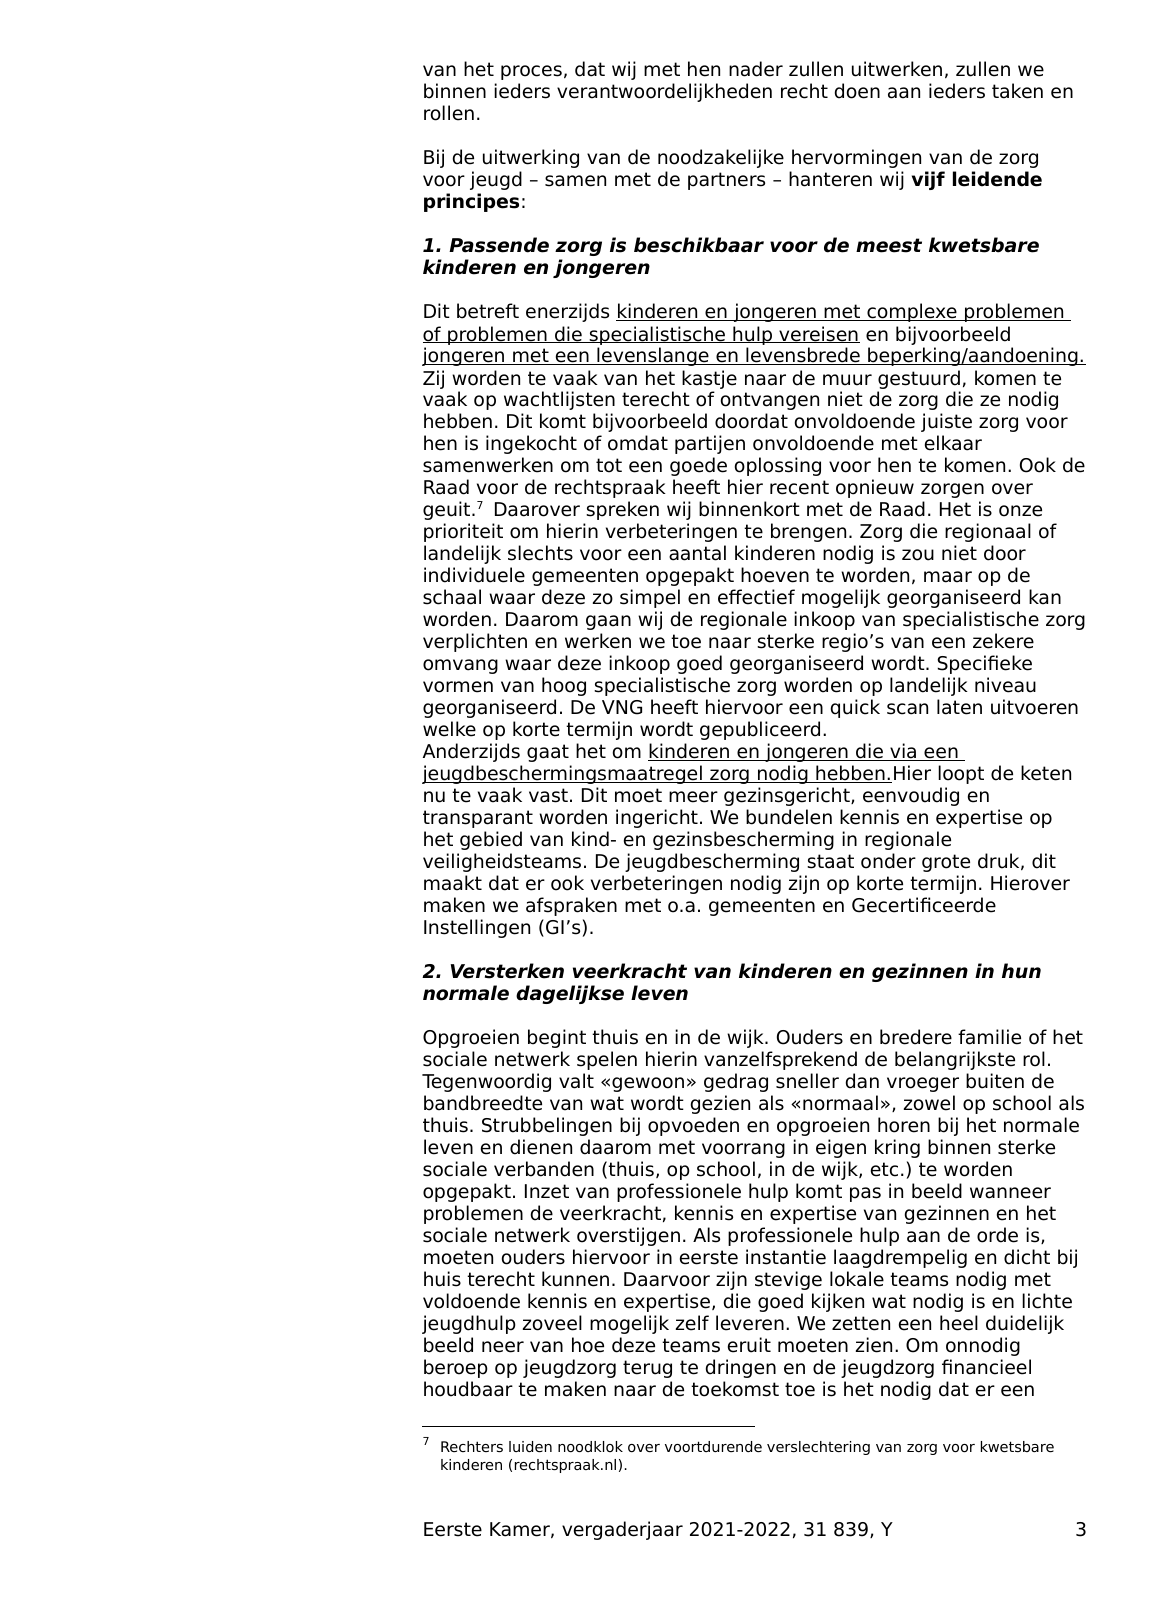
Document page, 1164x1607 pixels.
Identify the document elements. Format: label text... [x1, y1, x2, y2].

text Rechters luiden noodklok over voortdurende verslechtering van zorg voor kwetsbare kinderen (rechtspraak.nl). [422, 1435, 1087, 1474]
text Dit betreft enerzijds kinderen en jongeren met complexe problemen of problemen die specialistische hulp vereisen en bijvoorbeeld jongeren met een levenslange en levensbrede beperking/aandoening. Zij worden te vaak van het kastje naar de muur gestuurd, komen te vaak op wachtlijsten terecht of ontvangen niet de zorg die ze nodig hebben. Dit komt bijvoorbeeld doordat onvoldoende juiste zorg voor hen is ingekocht of omdat partijen onvoldoende met elkaar samenwerken om tot een goede oplossing voor hen te komen. Ook de Raad voor de rechtspraak heeft hier recent opnieuw zorgen over geuit. Daarover spreken wij binnenkort met de Raad. Het is onze prioriteit om hierin verbeteringen te brengen. Zorg die regionaal of landelijk slechts voor een aantal kinderen nodig is zou niet door individuele gemeenten opgepakt hoeven te worden, maar op de schaal waar deze zo simpel en effectief mogelijk georganiseerd kan worden. Daarom gaan wij de regionale inkoop van specialistische zorg verplichten en werken we toe naar sterke regio’s van een zekere omvang waar deze inkoop goed georganiseerd wordt. Specifieke vormen van hoog specialistische zorg worden op landelijk niveau georganiseerd. De VNG heeft hiervoor een quick scan laten uitvoeren welke op korte termijn wordt gepubliceerd. [422, 301, 1087, 741]
text Bij de uitwerking van de noodzakelijke hervormingen van de zorg voor jeugd – samen met de partners – hanteren wij vijf leidende principes: [422, 147, 1087, 213]
text Anderzijds gaat het om kinderen en jongeren die via een jeugdbeschermingsmaatregel zorg nodig hebben.Hier loopt de keten nu te vaak vast. Dit moet meer gezinsgericht, eenvoudig en transparant worden ingericht. We bundelen kennis en expertise op het gebied van kind- en gezinsbescherming in regionale veiligheidsteams. De jeugdbescherming staat onder grote druk, dit maakt dat er ook verbeteringen nodig zijn op korte termijn. Hierover maken we afspraken met o.a. gemeenten en Gecertificeerde Instellingen (GI’s). [422, 741, 1087, 939]
text van het proces, dat wij met hen nader zullen uitwerken, zullen we binnen ieders verantwoordelijkheden recht doen aan ieders taken en rollen. [422, 59, 1087, 125]
text Opgroeien begint thuis en in de wijk. Ouders en bredere familie of het sociale netwerk spelen hierin vanzelfsprekend de belangrijkste rol. Tegenwoordig valt «gewoon» gedrag sneller dan vroeger buiten de bandbreedte van wat wordt gezien als «normaal», zowel op school als thuis. Strubbelingen bij opvoeden en opgroeien horen bij het normale leven en dienen daarom met voorrang in eigen kring binnen sterke sociale verbanden (thuis, op school, in de wijk, etc.) te worden opgepakt. Inzet van professionele hulp komt pas in beeld wanneer problemen de veerkracht, kennis en expertise van gezinnen en het sociale netwerk overstijgen. Als professionele hulp aan de orde is, moeten ouders hiervoor in eerste instantie laagdrempelig en dicht bij huis terecht kunnen. Daarvoor zijn stevige lokale teams nodig met voldoende kennis en expertise, die goed kijken wat nodig is en lichte jeugdhulp zoveel mogelijk zelf leveren. We zetten een heel duidelijk beeld neer van hoe deze teams eruit moeten zien. Om onnodig beroep op jeugdzorg terug te dringen en de jeugdzorg financieel houdbaar te maken naar de toekomst toe is het nodig dat er een [422, 1027, 1087, 1401]
subtitle 1. Passende zorg is beschikbaar voor de meest kwetsbare kinderen en jongeren [422, 235, 1087, 279]
subtitle 2. Versterken veerkracht van kinderen en gezinnen in hun normale dagelijkse leven [422, 961, 1087, 1005]
